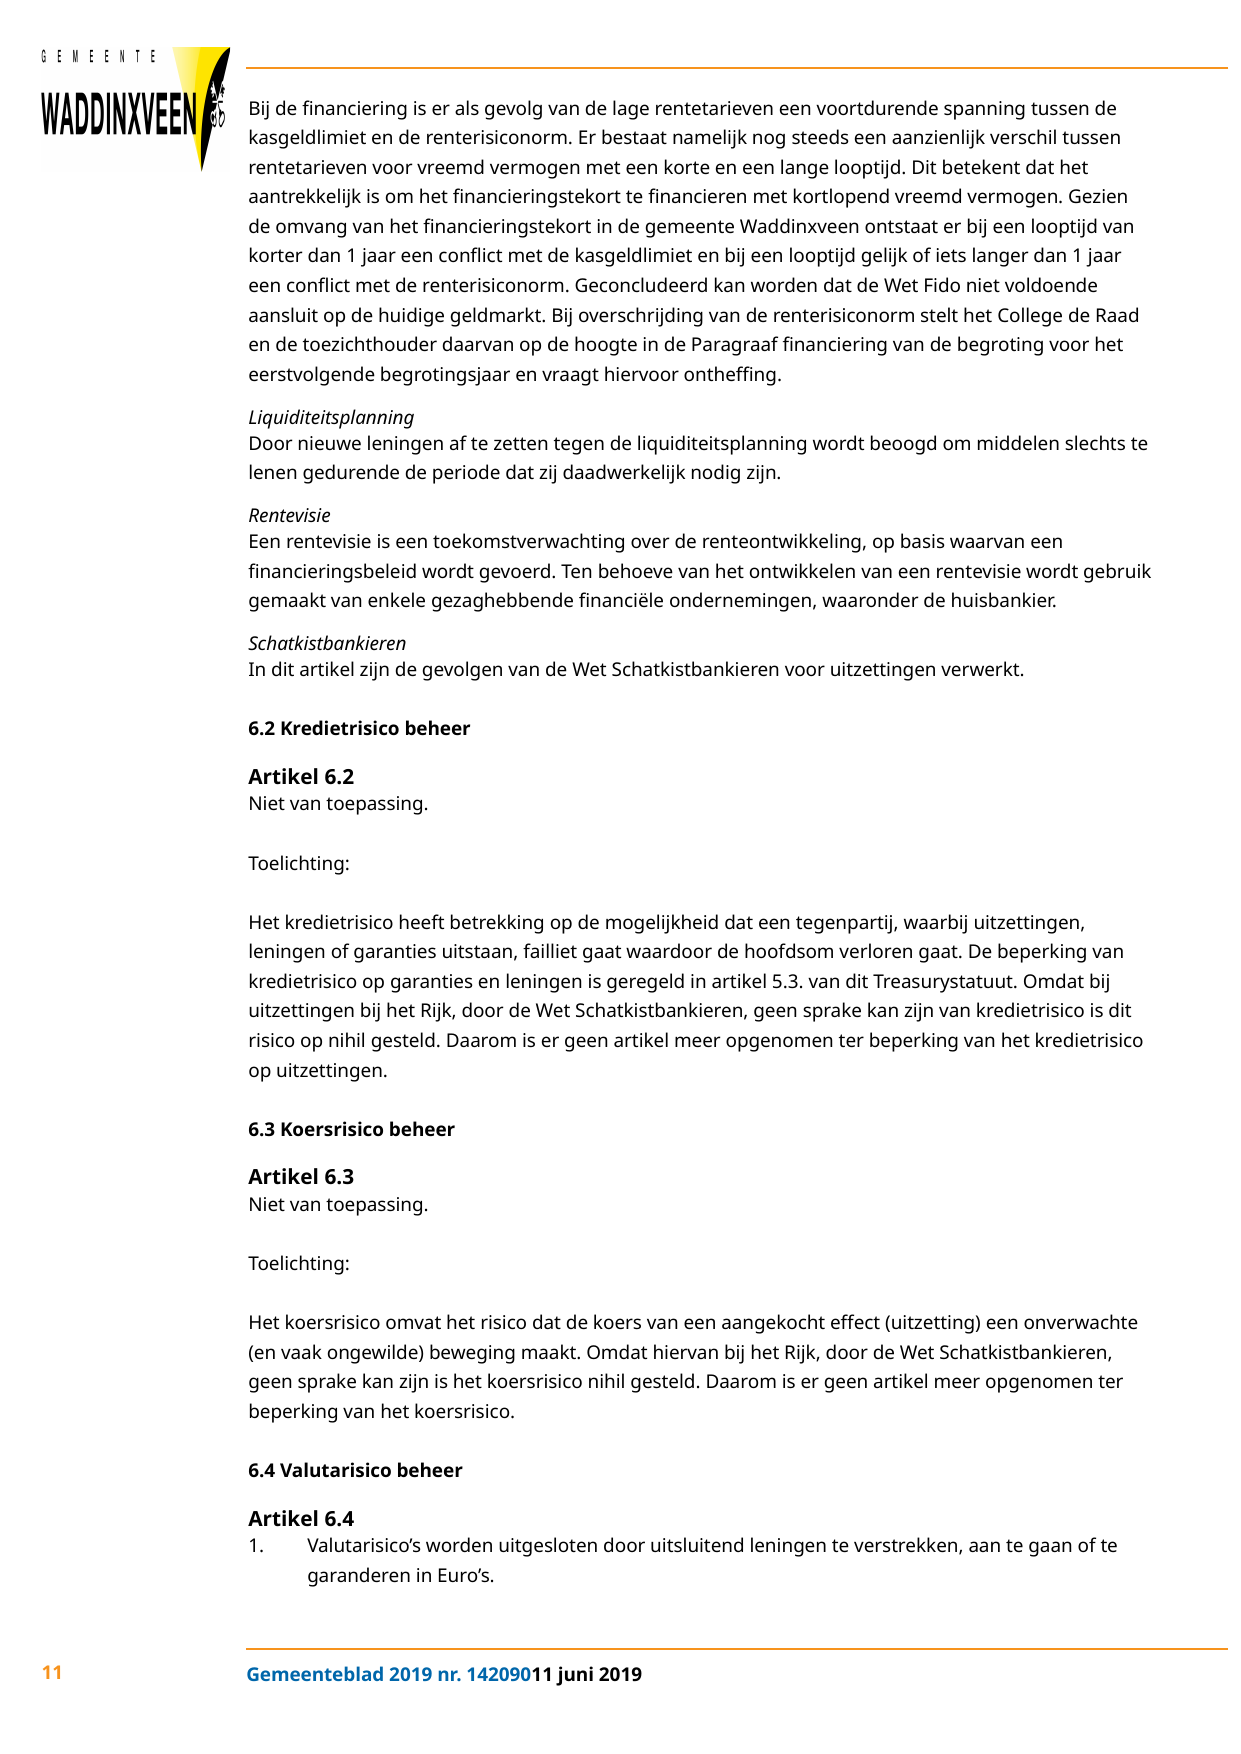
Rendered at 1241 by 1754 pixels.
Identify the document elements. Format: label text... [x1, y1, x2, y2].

text 6.3 Koersrisico beheer [248, 1116, 1152, 1142]
text 6.2 Kredietrisico beheer [248, 716, 1152, 741]
text Toelichting: [248, 1250, 1152, 1276]
text Door nieuwe leningen af te zetten tegen de liquiditeitsplanning wordt beoogd om middelen slechts te lenen gedurende de periode dat zij daadwerkelijk nodig zijn. [248, 430, 1152, 485]
text Artikel 6.2 [248, 762, 1152, 791]
text Het kredietrisico heeft betrekking op de mogelijkheid dat een tegenpartij, waarbij uitzettingen, leningen of garanties uitstaan, failliet gaat waardoor de hoofdsom verloren gaat. De beperking van kredietrisico op garanties en leningen is geregeld in artikel 5.3. van dit Treasurystatuut. Omdat bij uitzettingen bij het Rijk, door de Wet Schatkistbankieren, geen sprake kan zijn van kredietrisico is dit risico op nihil gesteld. Daarom is er geen artikel meer opgenomen ter beperking van het kredietrisico op uitzettingen. [248, 909, 1152, 1082]
text Bij de financiering is er als gevolg van de lage rentetarieven een voortdurende spanning tussen de kasgeldlimiet en de renterisiconorm. Er bestaat namelijk nog steeds een aanzienlijk verschil tussen rentetarieven voor vreemd vermogen met een korte en een lange looptijd. Dit betekent dat het aantrekkelijk is om het financieringstekort te financieren met kortlopend vreemd vermogen. Gezien de omvang van het financieringstekort in de gemeente Waddinxveen ontstaat er bij een looptijd van korter dan 1 jaar een conflict met de kasgeldlimiet en bij een looptijd gelijk of iets langer dan 1 jaar een conflict met de renterisiconorm. Geconcludeerd kan worden dat de Wet Fido niet voldoende aansluit op de huidige geldmarkt. Bij overschrijding van de renterisiconorm stelt het College de Raad en de toezichthouder daarvan op de hoogte in de Paragraaf financiering van de begroting voor het eerstvolgende begrotingsjaar en vraagt hiervoor ontheffing. [248, 95, 1152, 387]
list Valutarisico’s worden uitgesloten door uitsluitend leningen te verstrekken, aan te gaan of te garanderen in Euro’s. [248, 1532, 1152, 1587]
text Niet van toepassing. [248, 791, 1152, 816]
text Een rentevisie is een toekomstverwachting over de renteontwikkeling, op basis waarvan een financieringsbeleid wordt gevoerd. Ten behoeve van het ontwikkelen van een rentevisie wordt gebruik gemaakt van enkele gezaghebbende financiële ondernemingen, waaronder de huisbankier. [248, 528, 1152, 613]
text Niet van toepassing. [248, 1191, 1152, 1217]
text Het koersrisico omvat het risico dat de koers van een aangekocht effect (uitzetting) een onverwachte (en vaak ongewilde) beweging maakt. Omdat hiervan bij het Rijk, door de Wet Schatkistbankieren, geen sprake kan zijn is het koersrisico nihil gesteld. Daarom is er geen artikel meer opgenomen ter beperking van het koersrisico. [248, 1309, 1152, 1424]
text Artikel 6.4 [248, 1504, 1152, 1532]
text In dit artikel zijn de gevolgen van de Wet Schatkistbankieren voor uitzettingen verwerkt. [248, 656, 1152, 682]
text Toelichting: [248, 850, 1152, 875]
text Schatkistbankieren [248, 631, 1152, 656]
text Liquiditeitsplanning [248, 404, 1152, 430]
text 6.4 Valutarisico beheer [248, 1457, 1152, 1483]
picture [41, 47, 231, 172]
text Artikel 6.3 [248, 1162, 1152, 1191]
text Rentevisie [248, 503, 1152, 528]
